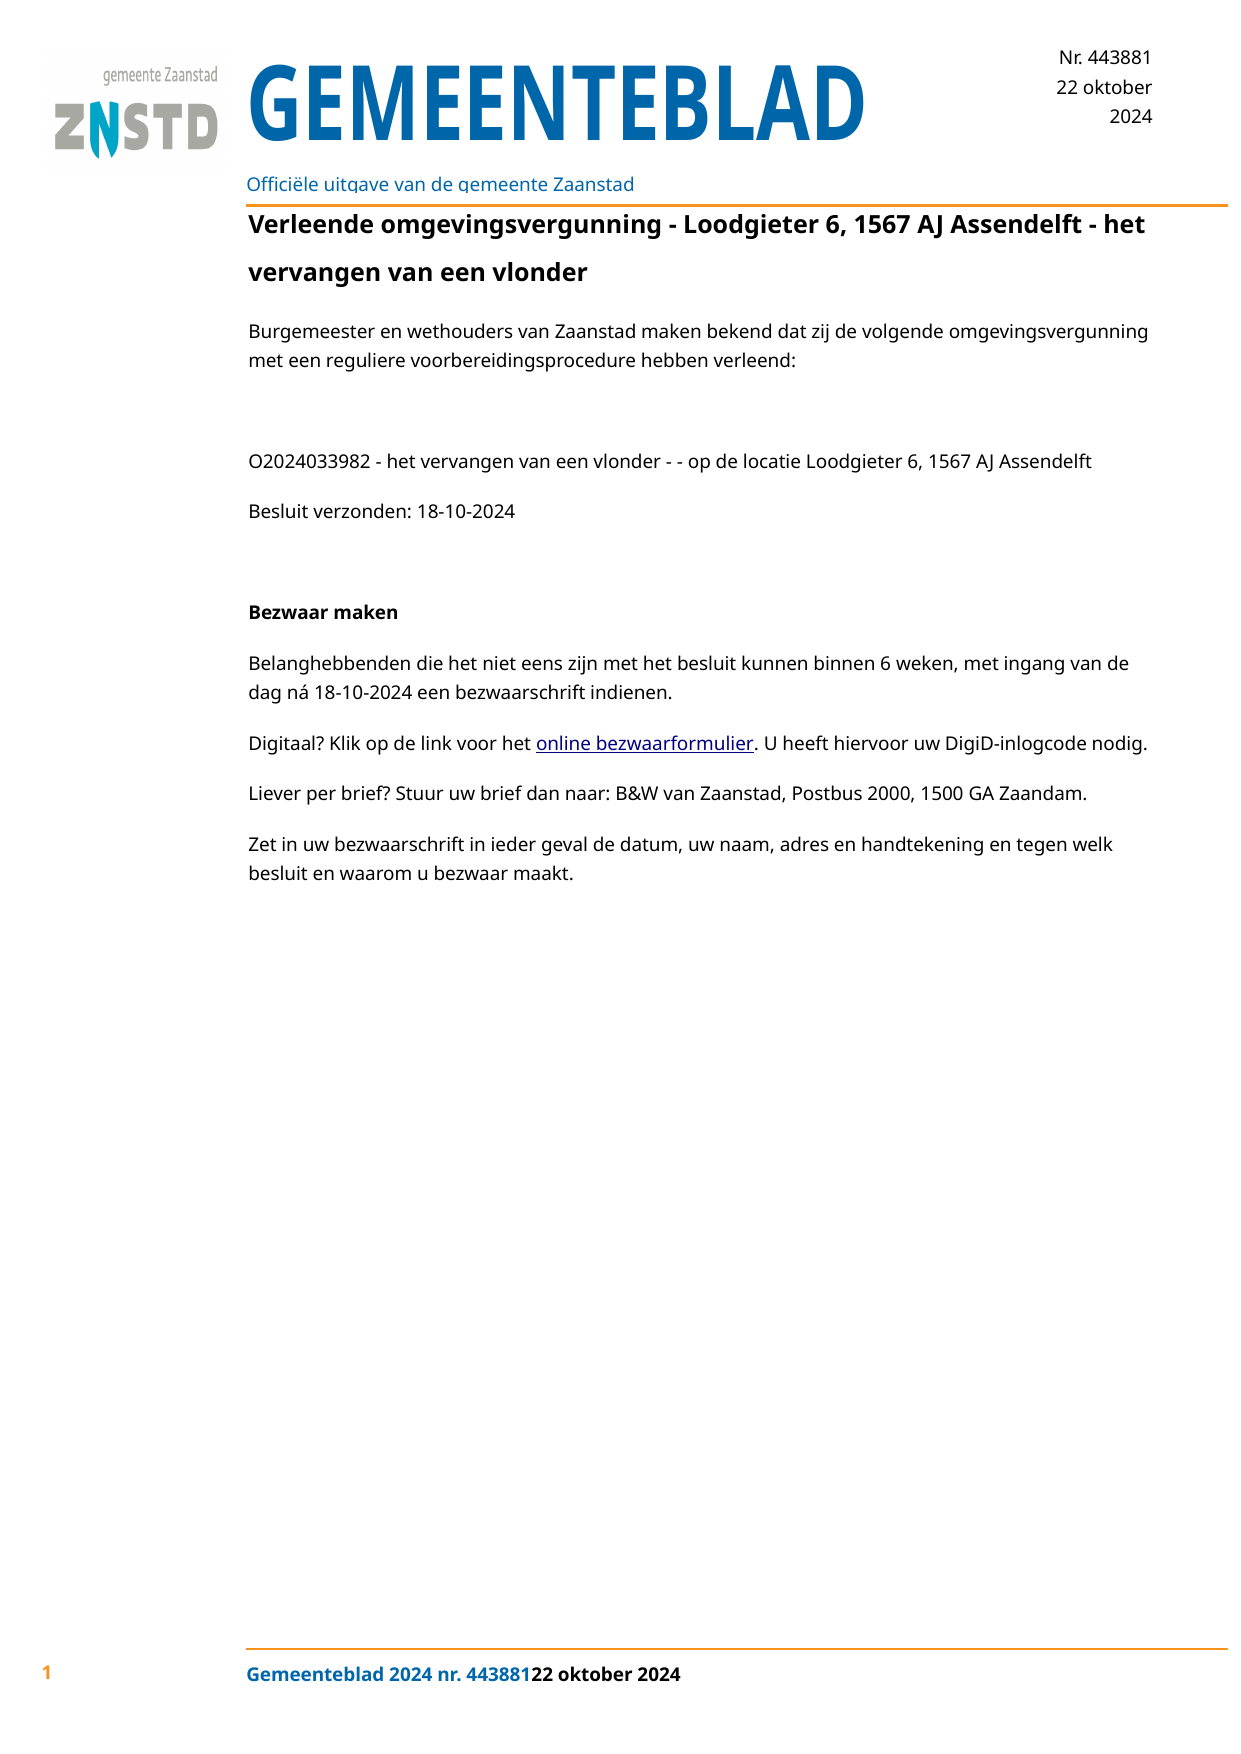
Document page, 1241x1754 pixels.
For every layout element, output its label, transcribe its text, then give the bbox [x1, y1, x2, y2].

text Verleende omgevingsvergunning - Loodgieter 6, 1567 AJ Assendelft - het vervangen van een vlonder [248, 207, 1152, 288]
text Burgemeester en wethouders van Zaanstad maken bekend dat zij de volgende omgevingsvergunning met een reguliere voorbereidingsprocedure hebben verleend: [248, 318, 1152, 373]
picture [41, 47, 231, 172]
text Besluit verzonden: 18-10-2024 [248, 499, 1152, 524]
text Liever per brief? Stuur uw brief dan naar: B&W van Zaanstad, Postbus 2000, 1500 GA Zaandam. [248, 780, 1152, 806]
text Digitaal? Klik op de link voor het online bezwaarformulier. U heeft hiervoor uw DigiD-inlogcode nodig. [248, 730, 1152, 756]
text Zet in uw bezwaarschrift in ieder geval de datum, uw naam, adres en handtekening en tegen welk besluit en waarom u bezwaar maakt. [248, 831, 1152, 886]
text O2024033982 - het vervangen van een vlonder - - op de locatie Loodgieter 6, 1567 AJ Assendelft [248, 448, 1152, 474]
text Belanghebbenden die het niet eens zijn met het besluit kunnen binnen 6 weken, met ingang van de dag ná 18-10-2024 een bezwaarschrift indienen. [248, 650, 1152, 705]
text Bezwaar maken [248, 599, 1152, 625]
